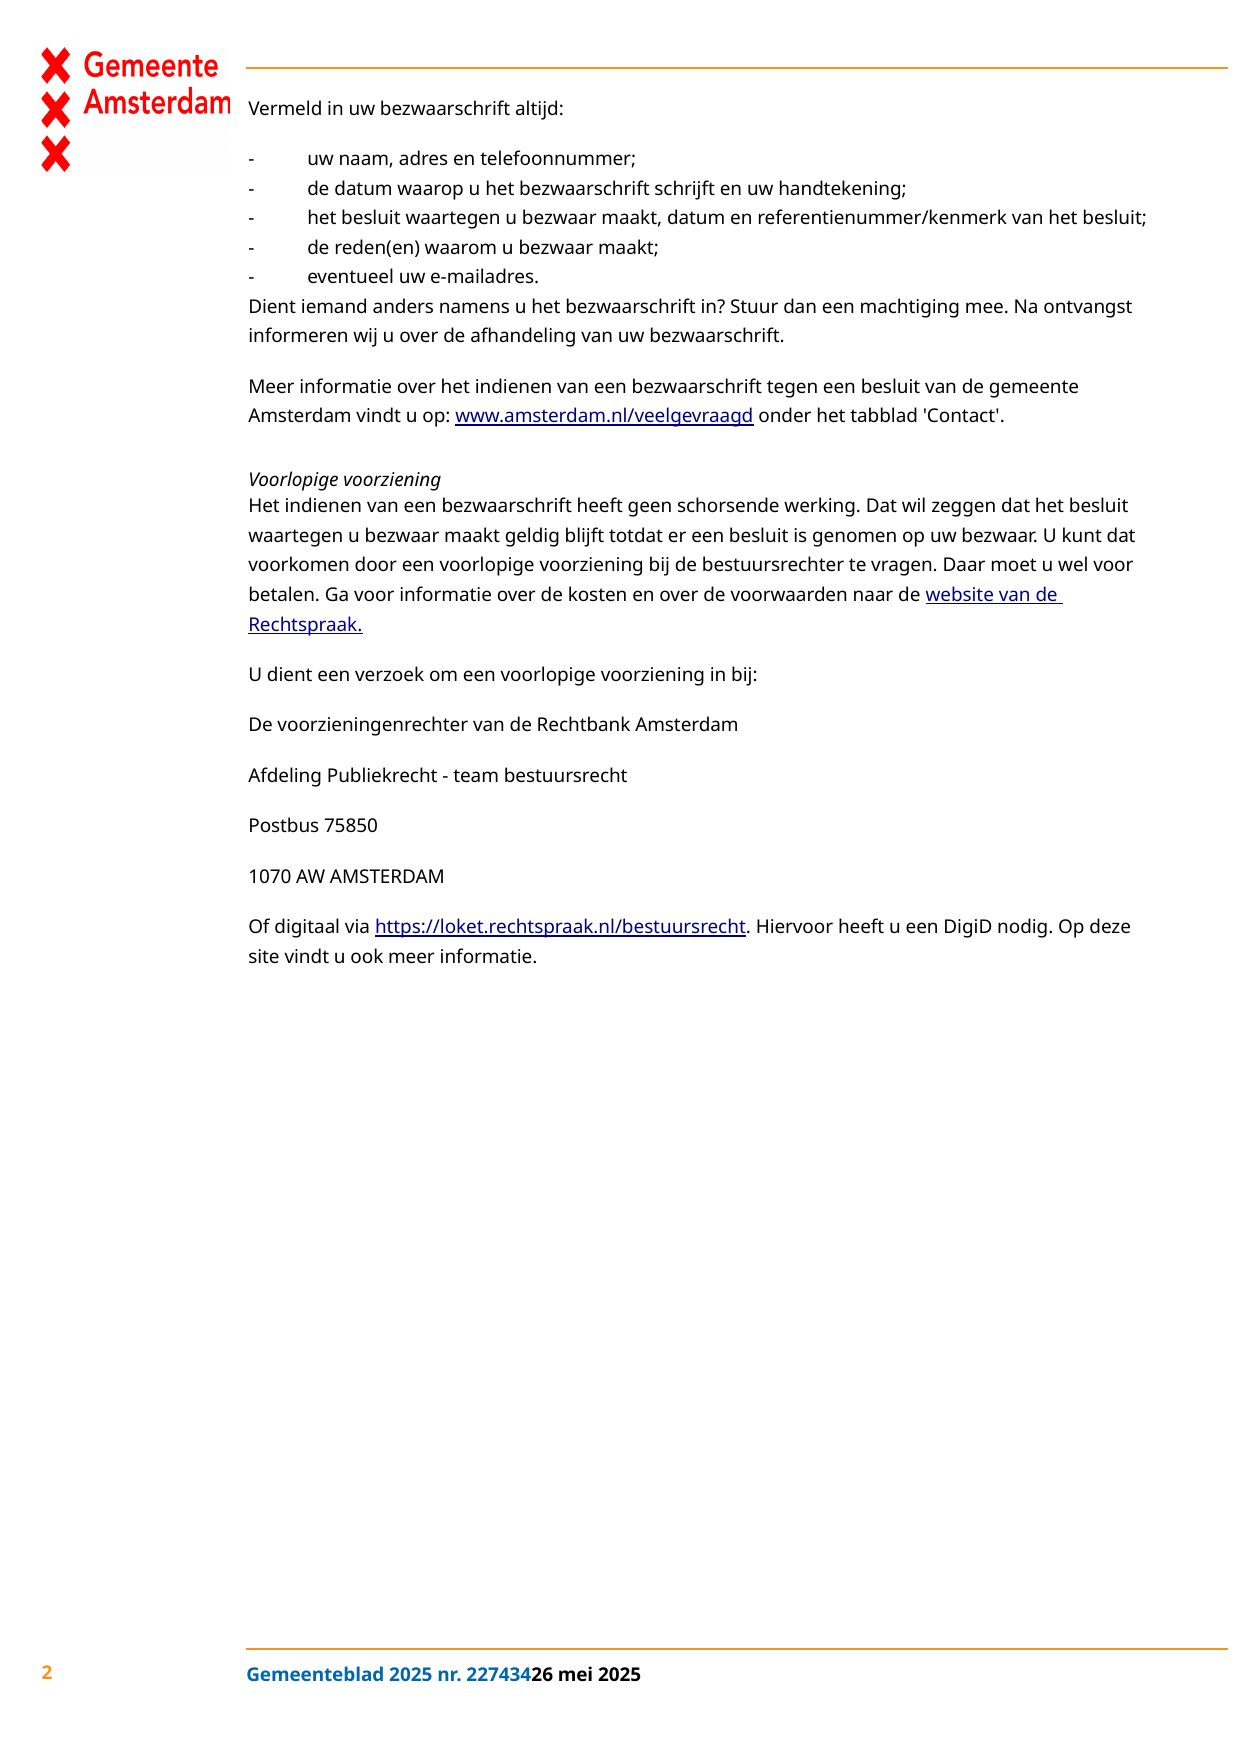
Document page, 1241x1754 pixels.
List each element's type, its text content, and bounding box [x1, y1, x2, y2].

text 1070 AW AMSTERDAM [248, 863, 1152, 888]
picture [41, 47, 231, 172]
text Meer informatie over het indienen van een bezwaarschrift tegen een besluit van de gemeente Amsterdam vindt u op: www.amsterdam.nl/veelgevraagd onder het tabblad 'Contact'. [248, 373, 1152, 428]
list de datum waarop u het bezwaarschrift schrijft en uw handtekening; [248, 175, 1152, 201]
text U dient een verzoek om een voorlopige voorziening in bij: [248, 661, 1152, 687]
text Postbus 75850 [248, 812, 1152, 838]
text Dient iemand anders namens u het bezwaarschrift in? Stuur dan een machtiging mee. Na ontvangst informeren wij u over de afhandeling van uw bezwaarschrift. [248, 293, 1152, 348]
list het besluit waartegen u bezwaar maakt, datum en referentienummer/kenmerk van het besluit; [248, 204, 1152, 230]
text De voorzieningenrechter van de Rechtbank Amsterdam [248, 712, 1152, 737]
list uw naam, adres en telefoonnummer; [248, 145, 1152, 171]
text Voorlopige voorziening [248, 467, 1152, 492]
text Of digitaal via https://loket.rechtspraak.nl/bestuursrecht. Hiervoor heeft u een DigiD nodig. Op deze site vindt u ook meer informatie. [248, 913, 1152, 968]
list de reden(en) waarom u bezwaar maakt; [248, 234, 1152, 260]
list eventueel uw e-mailadres. [248, 263, 1152, 289]
text Het indienen van een bezwaarschrift heeft geen schorsende werking. Dat wil zeggen dat het besluit waartegen u bezwaar maakt geldig blijft totdat er een besluit is genomen op uw bezwaar. U kunt dat voorkomen door een voorlopige voorziening bij de bestuursrechter te vragen. Daar moet u wel voor betalen. Ga voor informatie over de kosten en over de voorwaarden naar de website van de Rechtspraak. [248, 492, 1152, 636]
text Vermeld in uw bezwaarschrift altijd: [248, 95, 1152, 121]
text Afdeling Publiekrecht - team bestuursrecht [248, 762, 1152, 788]
